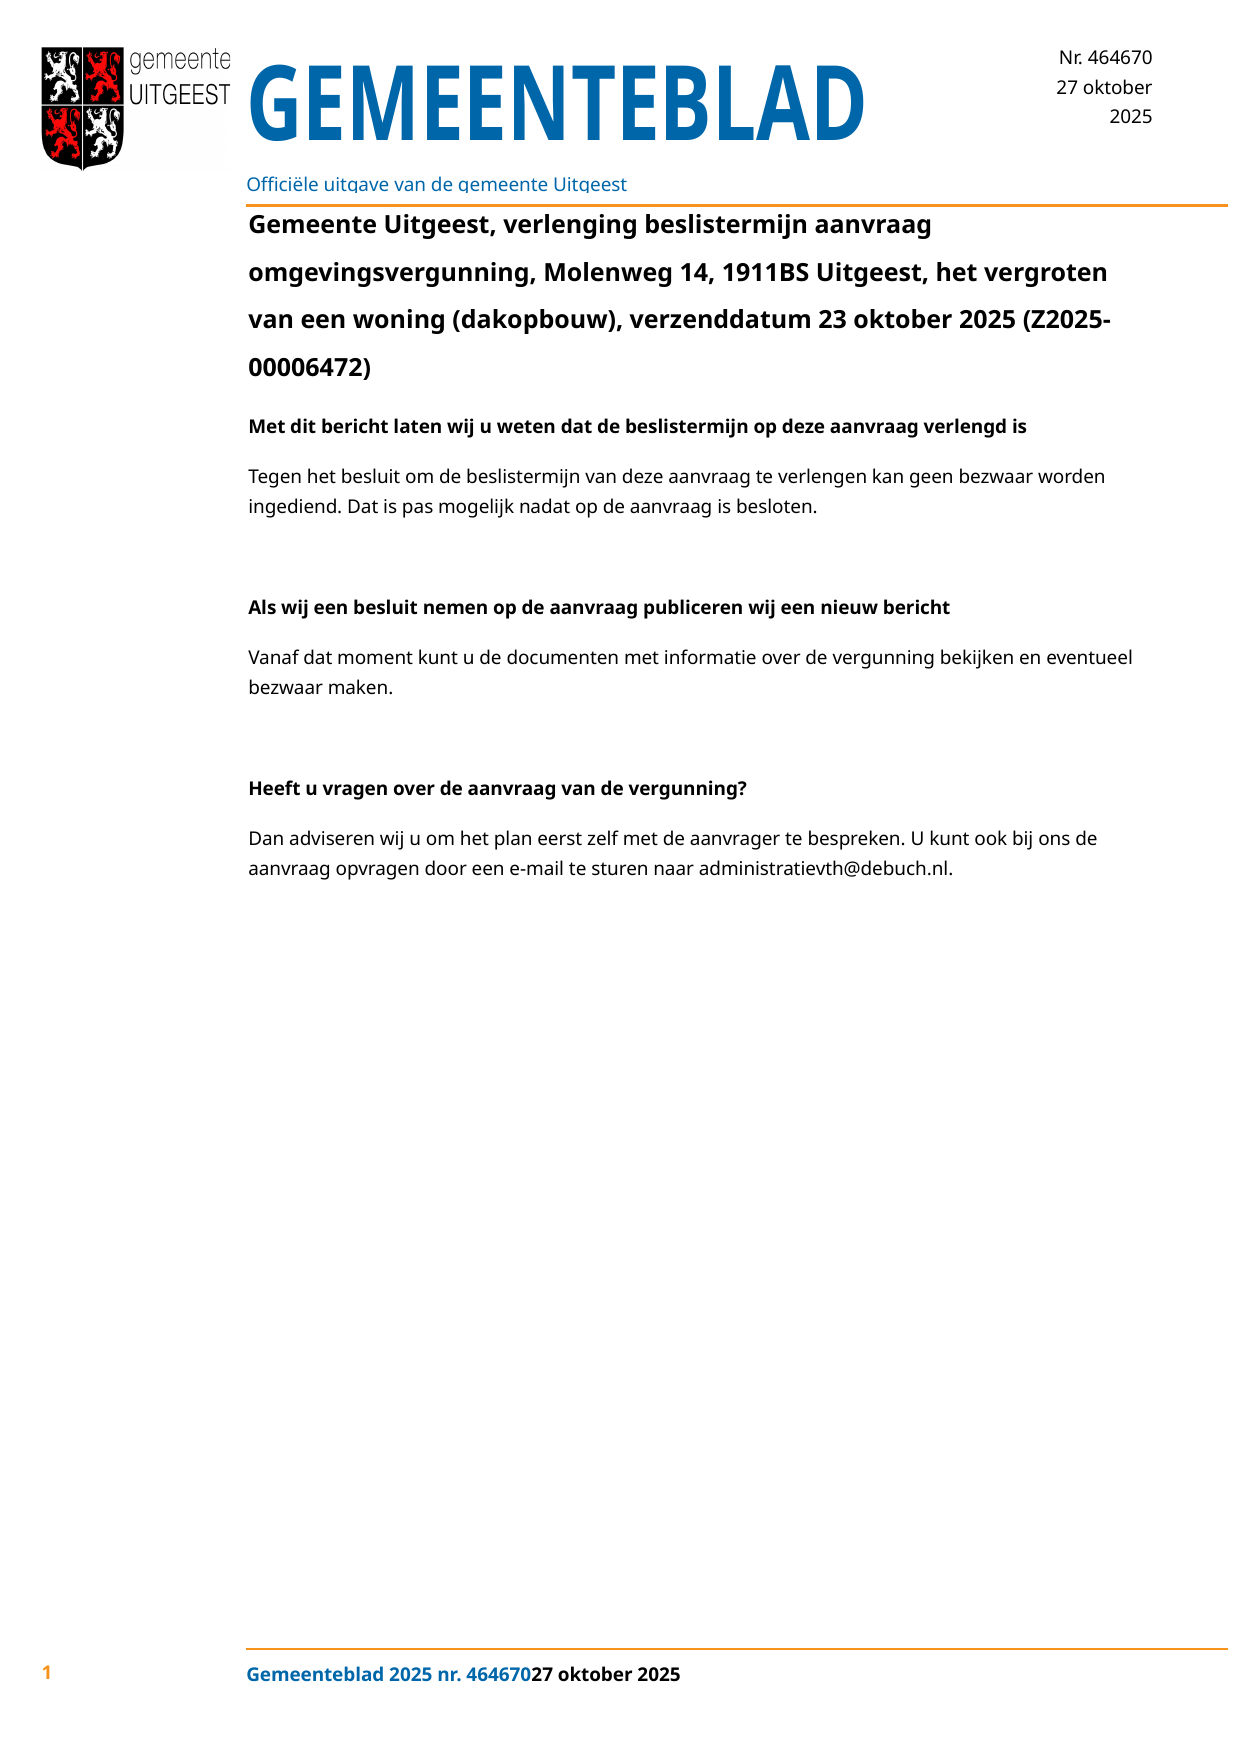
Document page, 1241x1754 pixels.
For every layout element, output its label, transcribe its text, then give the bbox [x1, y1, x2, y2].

text Vanaf dat moment kunt u de documenten met informatie over de vergunning bekijken en eventueel bezwaar maken. [248, 644, 1152, 700]
text Als wij een besluit nemen op de aanvraag publiceren wij een nieuw bericht [248, 594, 1152, 620]
text Gemeente Uitgeest, verlenging beslistermijn aanvraag omgevingsvergunning, Molenweg 14, 1911BS Uitgeest, het vergroten van een woning (dakopbouw), verzenddatum 23 oktober 2025 (Z2025-00006472) [248, 207, 1152, 384]
picture [41, 47, 231, 172]
text Met dit bericht laten wij u weten dat de beslistermijn op deze aanvraag verlengd is [248, 413, 1152, 439]
text Heeft u vragen over de aanvraag van de vergunning? [248, 775, 1152, 801]
text Tegen het besluit om de beslistermijn van deze aanvraag te verlengen kan geen bezwaar worden ingediend. Dat is pas mogelijk nadat op de aanvraag is besloten. [248, 463, 1152, 519]
text Dan adviseren wij u om het plan eerst zelf met de aanvrager te bespreken. U kunt ook bij ons de aanvraag opvragen door een e-mail te sturen naar administratievth@debuch.nl. [248, 825, 1152, 881]
